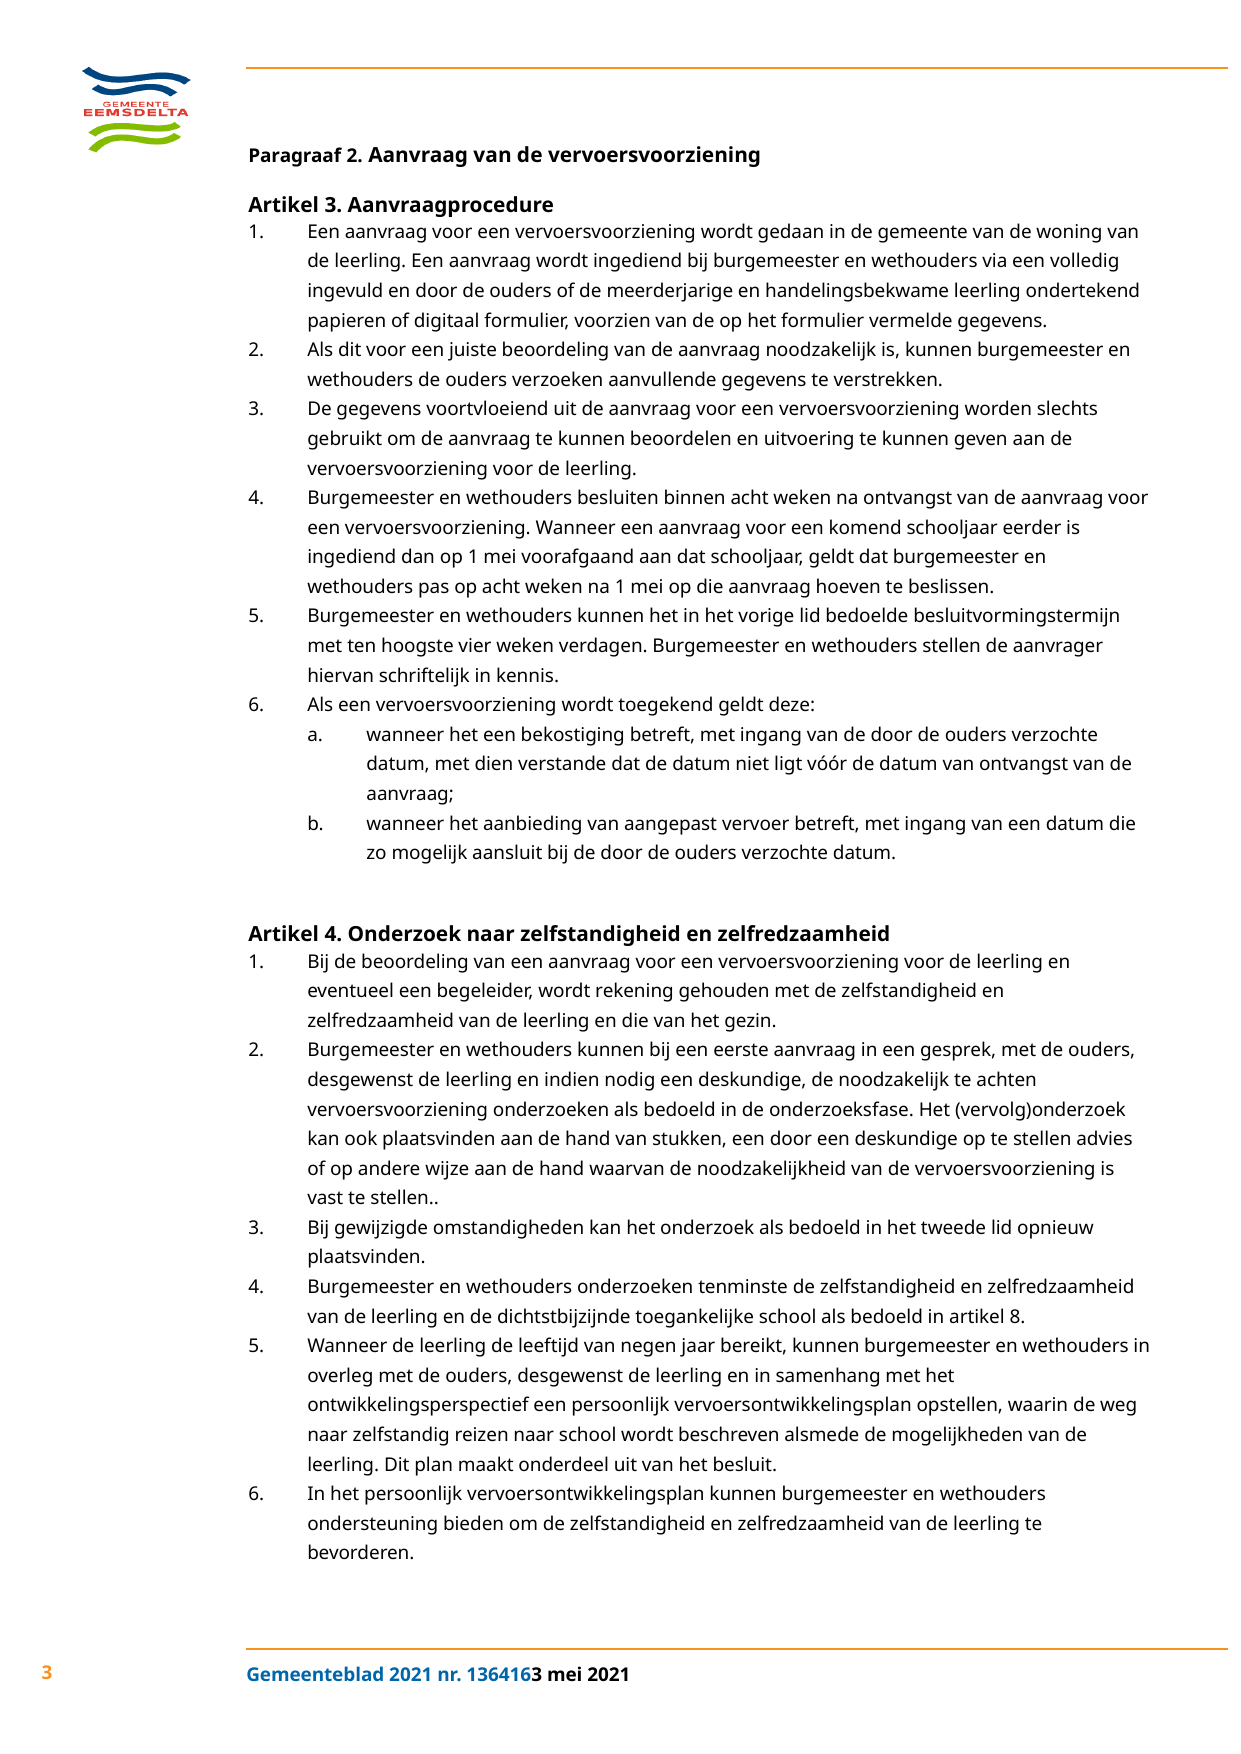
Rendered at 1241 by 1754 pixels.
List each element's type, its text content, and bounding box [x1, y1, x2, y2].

list Als een vervoersvoorziening wordt toegekend geldt deze: [248, 691, 1152, 717]
list Een aanvraag voor een vervoersvoorziening wordt gedaan in de gemeente van de woning van de leerling. Een aanvraag wordt ingediend bij burgemeester en wethouders via een volledig ingevuld en door de ouders of de meerderjarige en handelingsbekwame leerling ondertekend papieren of digitaal formulier, voorzien van de op het formulier vermelde gegevens. [248, 218, 1152, 333]
list Bij gewijzigde omstandigheden kan het onderzoek als bedoeld in het tweede lid opnieuw plaatsvinden. [248, 1214, 1152, 1269]
list Burgemeester en wethouders onderzoeken tenminste de zelfstandigheid en zelfredzaamheid van de leerling en de dichtstbijzijnde toegankelijke school als bedoeld in artikel 8. [248, 1273, 1152, 1328]
list De gegevens voortvloeiend uit de aanvraag voor een vervoersvoorziening worden slechts gebruikt om de aanvraag te kunnen beoordelen en uitvoering te kunnen geven aan de vervoersvoorziening voor de leerling. [248, 396, 1152, 481]
picture [41, 47, 231, 172]
list Burgemeester en wethouders kunnen het in het vorige lid bedoelde besluitvormingstermijn met ten hoogste vier weken verdagen. Burgemeester en wethouders stellen de aanvrager hiervan schriftelijk in kennis. [248, 603, 1152, 688]
list In het persoonlijk vervoersontwikkelingsplan kunnen burgemeester en wethouders ondersteuning bieden om de zelfstandigheid en zelfredzaamheid van de leerling te bevorderen. [248, 1480, 1152, 1565]
text Artikel 3. Aanvraagprocedure [248, 190, 1152, 218]
list Als dit voor een juiste beoordeling van de aanvraag noodzakelijk is, kunnen burgemeester en wethouders de ouders verzoeken aanvullende gegevens te verstrekken. [248, 336, 1152, 392]
list Burgemeester en wethouders besluiten binnen acht weken na ontvangst van de aanvraag voor een vervoersvoorziening. Wanneer een aanvraag voor een komend schooljaar eerder is ingediend dan op 1 mei voorafgaand aan dat schooljaar, geldt dat burgemeester en wethouders pas op acht weken na 1 mei op die aanvraag hoeven te beslissen. [248, 484, 1152, 599]
text Artikel 4. Onderzoek naar zelfstandigheid en zelfredzaamheid [248, 919, 1152, 948]
list wanneer het een bekostiging betreft, met ingang van de door de ouders verzochte datum, met dien verstande dat de datum niet ligt vóór de datum van ontvangst van de aanvraag; [307, 721, 1152, 806]
list Burgemeester en wethouders kunnen bij een eerste aanvraag in een gesprek, met de ouders, desgewenst de leerling en indien nodig een deskundige, de noodzakelijk te achten vervoersvoorziening onderzoeken als bedoeld in de onderzoeksfase. Het (vervolg)onderzoek kan ook plaatsvinden aan de hand van stukken, een door een deskundige op te stellen advies of op andere wijze aan de hand waarvan de noodzakelijkheid van de vervoersvoorziening is vast te stellen.. [248, 1037, 1152, 1210]
list Wanneer de leerling de leeftijd van negen jaar bereikt, kunnen burgemeester en wethouders in overleg met de ouders, desgewenst de leerling en in samenhang met het ontwikkelingsperspectief een persoonlijk vervoersontwikkelingsplan opstellen, waarin de weg naar zelfstandig reizen naar school wordt beschreven alsmede de mogelijkheden van de leerling. Dit plan maakt onderdeel uit van het besluit. [248, 1332, 1152, 1476]
list wanneer het aanbieding van aangepast vervoer betreft, met ingang van een datum die zo mogelijk aansluit bij de door de ouders verzochte datum. [307, 810, 1152, 865]
text Paragraaf 2. Aanvraag van de vervoersvoorziening [248, 140, 1152, 169]
list Bij de beoordeling van een aanvraag voor een vervoersvoorziening voor de leerling en eventueel een begeleider, wordt rekening gehouden met de zelfstandigheid en zelfredzaamheid van de leerling en die van het gezin. [248, 948, 1152, 1033]
